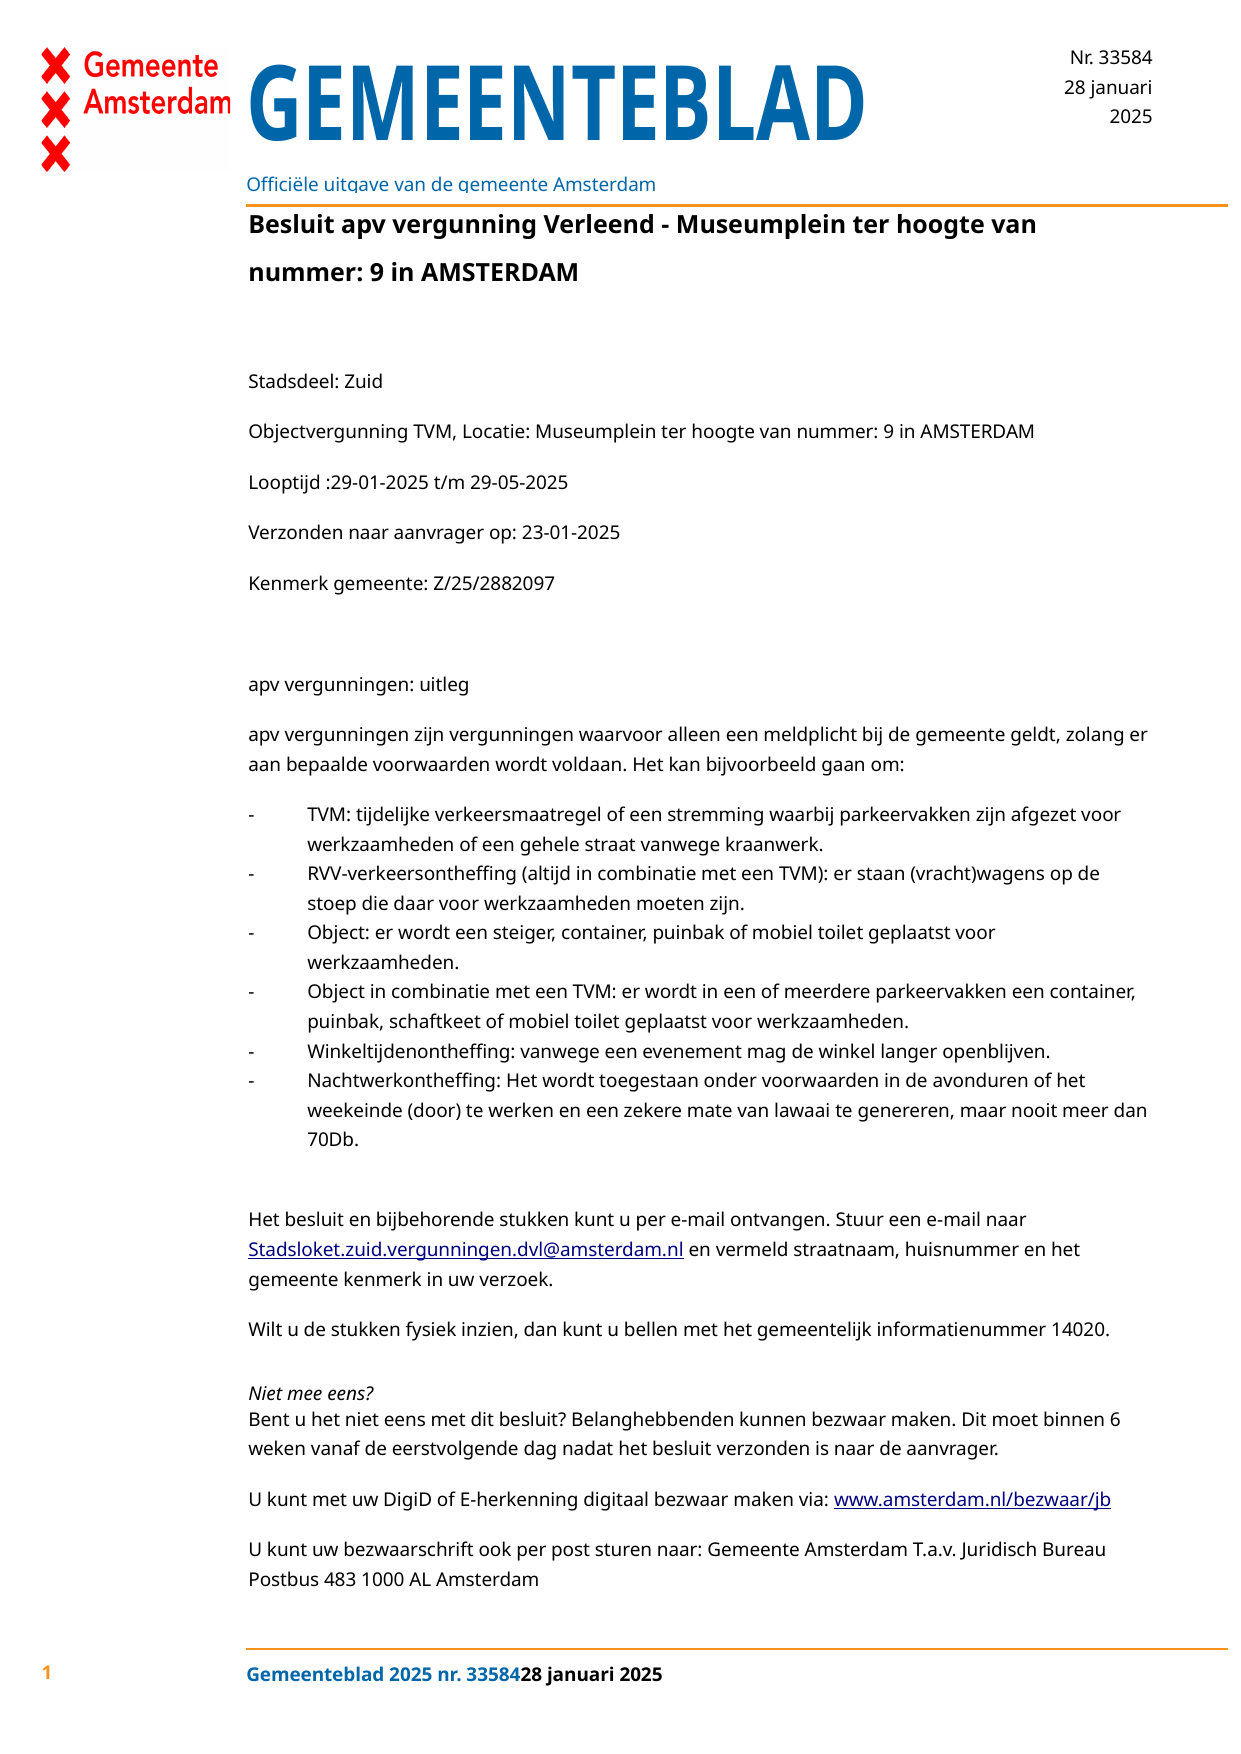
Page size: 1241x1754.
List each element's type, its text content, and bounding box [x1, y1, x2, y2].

text Besluit apv vergunning Verleend - Museumplein ter hoogte van nummer: 9 in AMSTERDAM [248, 207, 1152, 288]
text Verzonden naar aanvrager op: 23-01-2025 [248, 519, 1152, 545]
list Object in combinatie met een TVM: er wordt in een of meerdere parkeervakken een container, puinbak, schaftkeet of mobiel toilet geplaatst voor werkzaamheden. [248, 979, 1152, 1034]
list RVV-verkeersontheffing (altijd in combinatie met een TVM): er staan (vracht)wagens op de stoep die daar voor werkzaamheden moeten zijn. [248, 860, 1152, 916]
text Kenmerk gemeente: Z/25/2882097 [248, 570, 1152, 596]
list Winkeltijdenontheffing: vanwege een evenement mag de winkel langer openblijven. [248, 1038, 1152, 1064]
list TVM: tijdelijke verkeersmaatregel of een stremming waarbij parkeervakken zijn afgezet voor werkzaamheden of een gehele straat vanwege kraanwerk. [248, 801, 1152, 857]
text Bent u het niet eens met dit besluit? Belanghebbenden kunnen bezwaar maken. Dit moet binnen 6 weken vanaf de eerstvolgende dag nadat het besluit verzonden is naar de aanvrager. [248, 1406, 1152, 1461]
text Objectvergunning TVM, Locatie: Museumplein ter hoogte van nummer: 9 in AMSTERDAM [248, 419, 1152, 444]
text Het besluit en bijbehorende stukken kunt u per e-mail ontvangen. Stuur een e-mail naar Stadsloket.zuid.vergunningen.dvl@amsterdam.nl en vermeld straatnaam, huisnummer en het gemeente kenmerk in uw verzoek. [248, 1207, 1152, 1292]
text Looptijd :29-01-2025 t/m 29-05-2025 [248, 469, 1152, 495]
text apv vergunningen: uitleg [248, 671, 1152, 697]
text U kunt uw bezwaarschrift ook per post sturen naar: Gemeente Amsterdam T.a.v. Juridisch Bureau Postbus 483 1000 AL Amsterdam [248, 1536, 1152, 1592]
list Nachtwerkontheffing: Het wordt toegestaan onder voorwaarden in de avonduren of het weekeinde (door) te werken en een zekere mate van lawaai te genereren, maar nooit meer dan 70Db. [248, 1067, 1152, 1152]
text Niet mee eens? [248, 1380, 1152, 1406]
text U kunt met uw DigiD of E-herkenning digitaal bezwaar maken via: www.amsterdam.nl/bezwaar/jb [248, 1486, 1152, 1512]
text Wilt u de stukken fysiek inzien, dan kunt u bellen met het gemeentelijk informatienummer 14020. [248, 1316, 1152, 1342]
picture [41, 47, 231, 172]
list Object: er wordt een steiger, container, puinbak of mobiel toilet geplaatst voor werkzaamheden. [248, 919, 1152, 975]
text Stadsdeel: Zuid [248, 368, 1152, 394]
text apv vergunningen zijn vergunningen waarvoor alleen een meldplicht bij de gemeente geldt, zolang er aan bepaalde voorwaarden wordt voldaan. Het kan bijvoorbeeld gaan om: [248, 721, 1152, 777]
